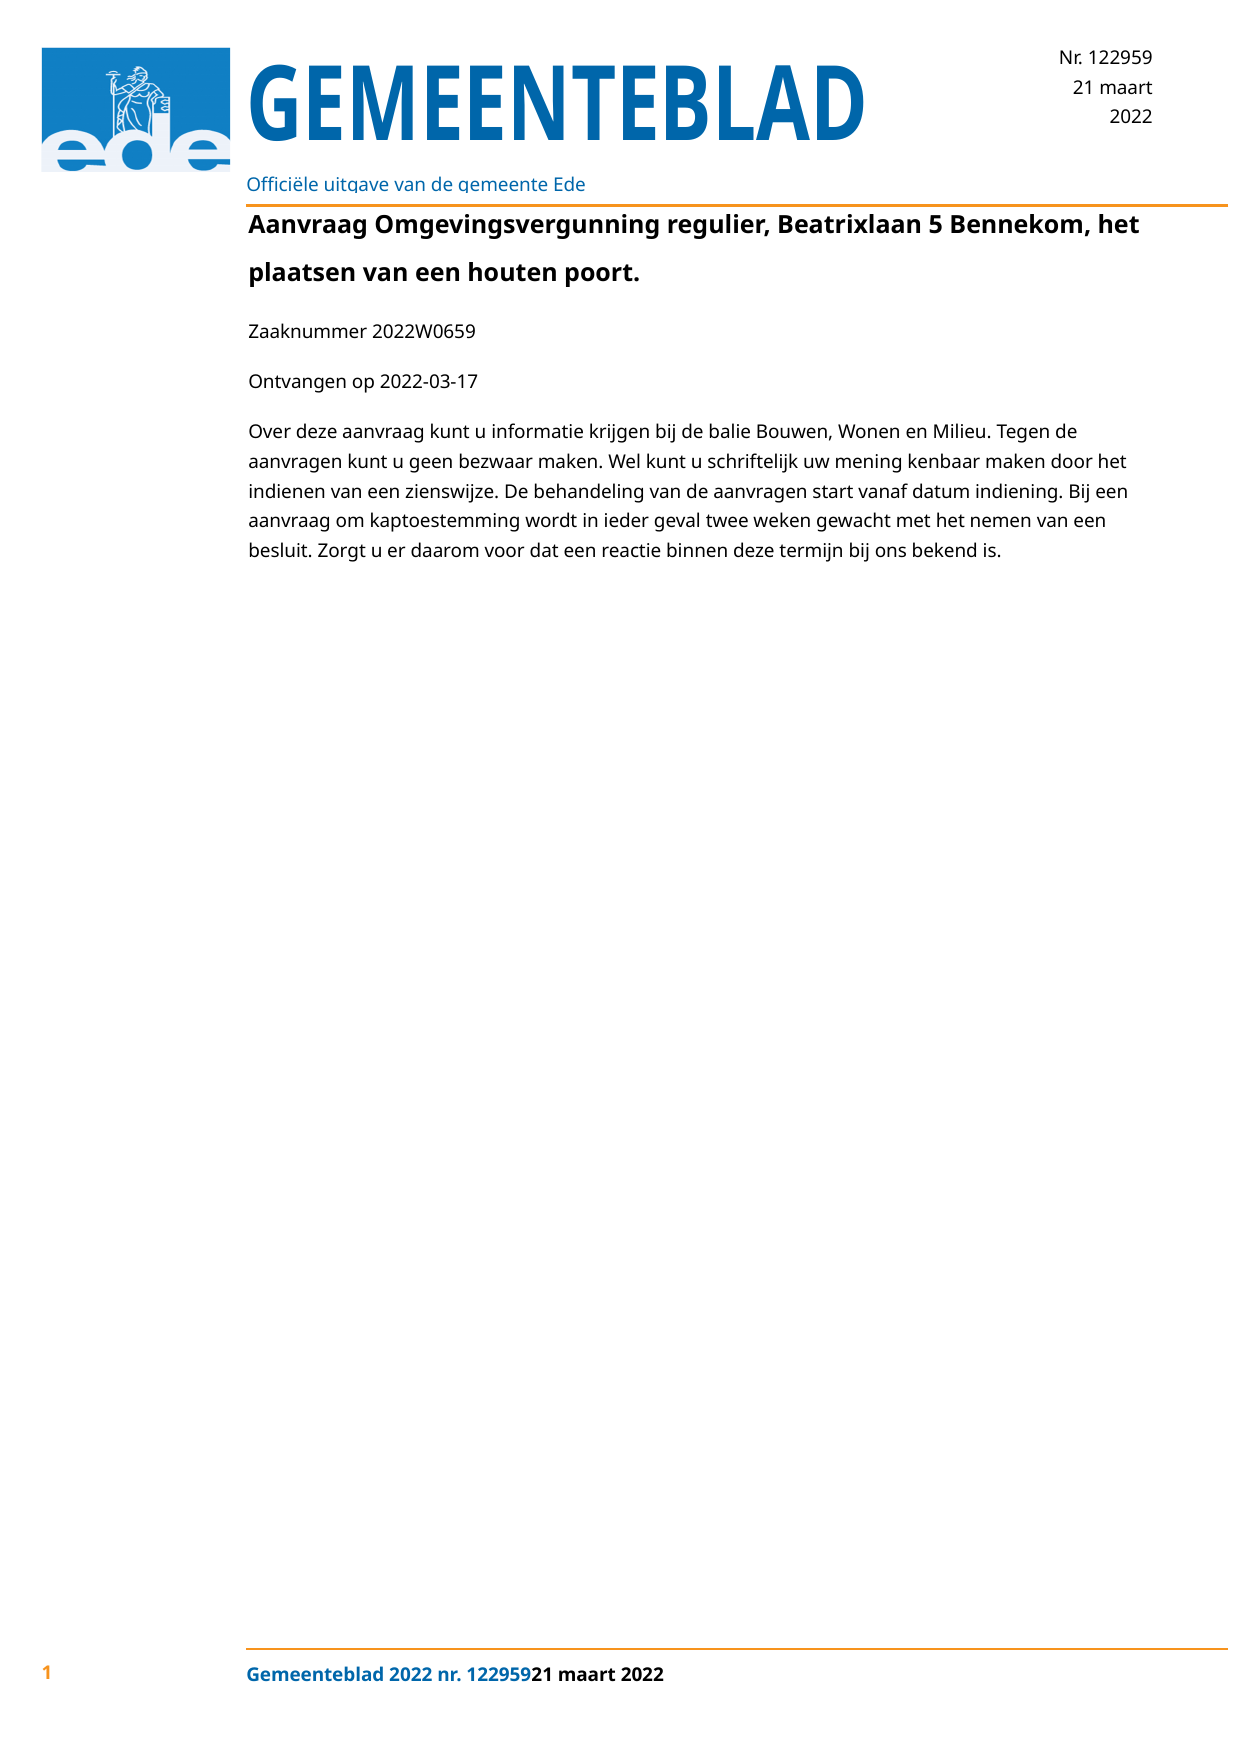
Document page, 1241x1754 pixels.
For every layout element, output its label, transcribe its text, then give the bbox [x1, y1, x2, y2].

text Aanvraag Omgevingsvergunning regulier, Beatrixlaan 5 Bennekom, het plaatsen van een houten poort. [248, 207, 1152, 288]
text Over deze aanvraag kunt u informatie krijgen bij de balie Bouwen, Wonen en Milieu. Tegen de aanvragen kunt u geen bezwaar maken. Wel kunt u schriftelijk uw mening kenbaar maken door het indienen van een zienswijze. De behandeling van de aanvragen start vanaf datum indiening. Bij een aanvraag om kaptoestemming wordt in ieder geval twee weken gewacht met het nemen van een besluit. Zorgt u er daarom voor dat een reactie binnen deze termijn bij ons bekend is. [248, 419, 1152, 563]
picture [41, 47, 231, 172]
text Zaaknummer 2022W0659 [248, 318, 1152, 344]
text Ontvangen op 2022-03-17 [248, 368, 1152, 394]
